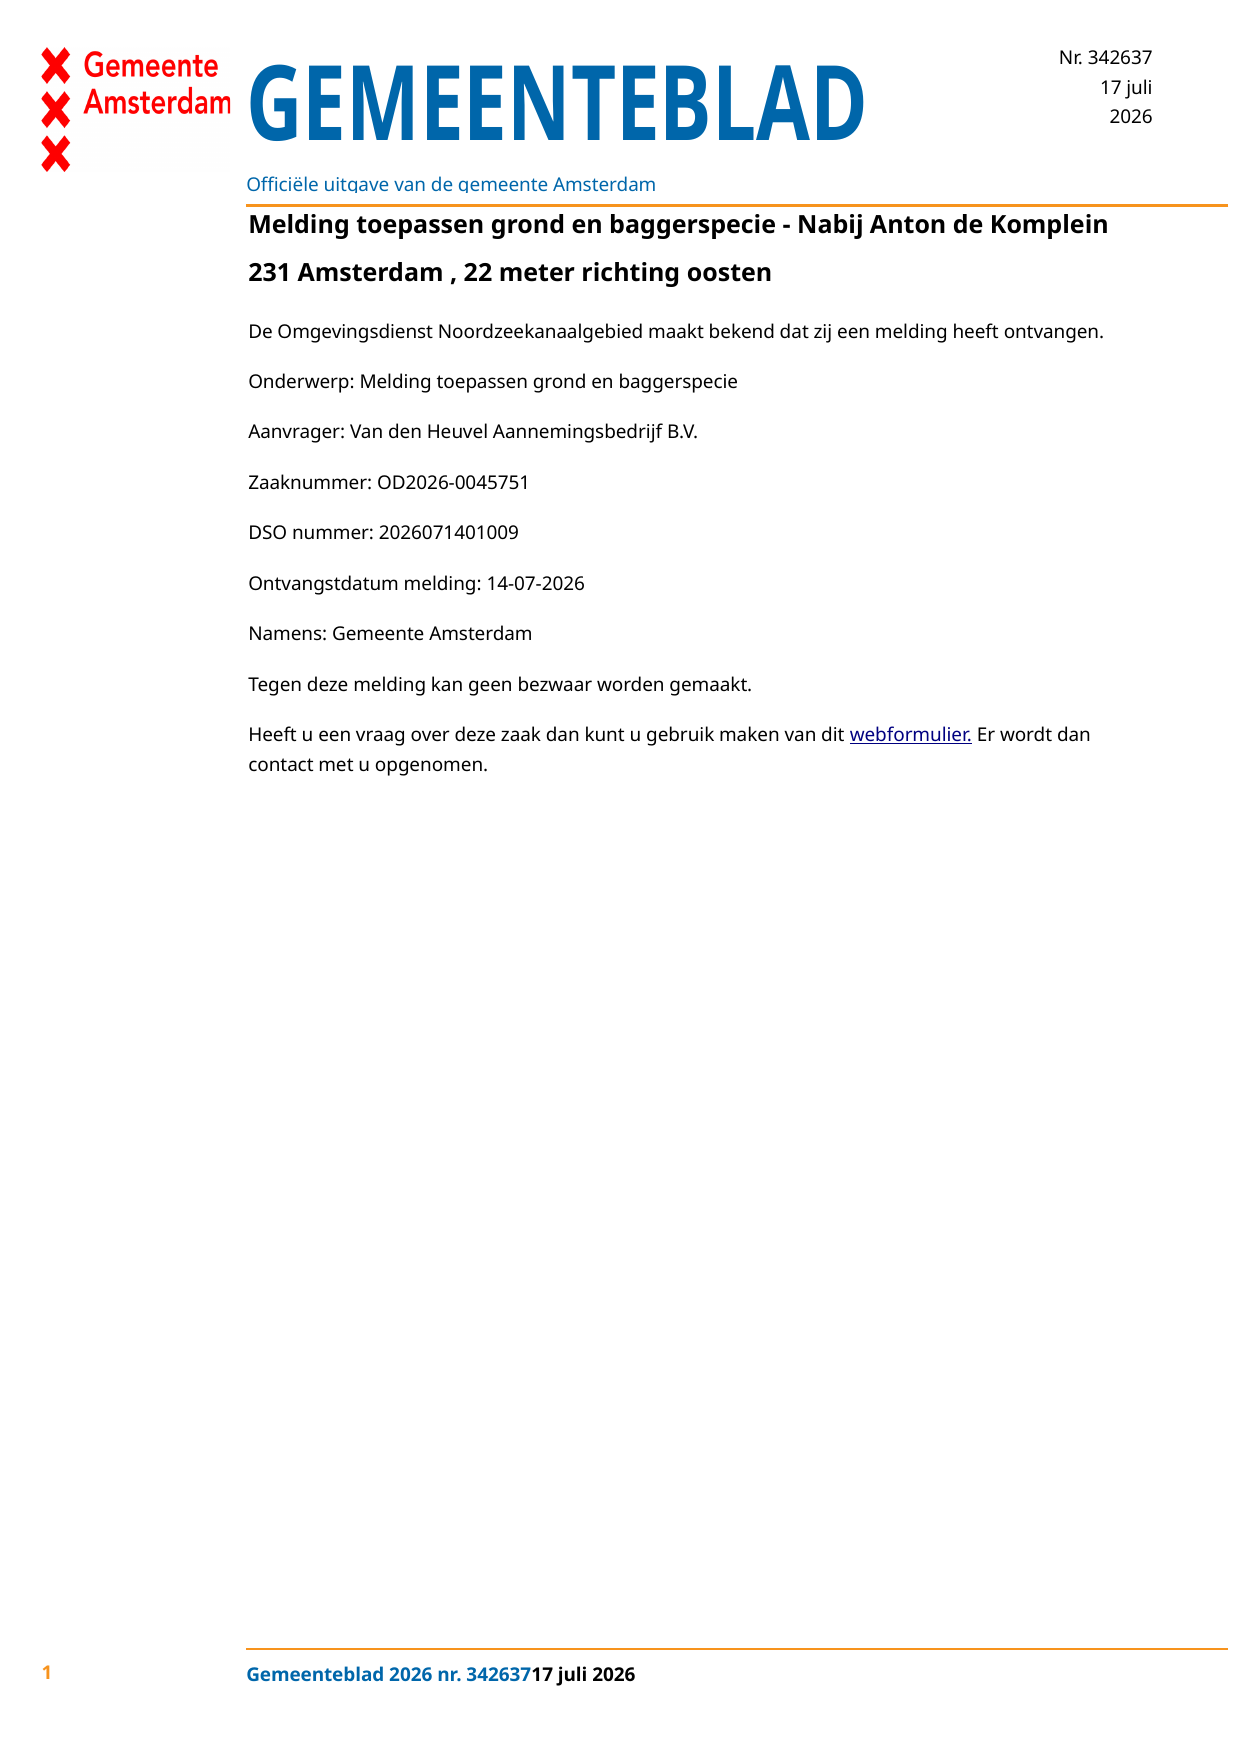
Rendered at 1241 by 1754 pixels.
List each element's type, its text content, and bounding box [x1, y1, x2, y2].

text De Omgevingsdienst Noordzeekanaalgebied maakt bekend dat zij een melding heeft ontvangen. [248, 318, 1152, 344]
text Aanvrager: Van den Heuvel Aannemingsbedrijf B.V. [248, 419, 1152, 444]
text Heeft u een vraag over deze zaak dan kunt u gebruik maken van dit webformulier. Er wordt dan contact met u opgenomen. [248, 721, 1152, 777]
text Ontvangstdatum melding: 14-07-2026 [248, 570, 1152, 596]
text Melding toepassen grond en baggerspecie - Nabij Anton de Komplein 231 Amsterdam , 22 meter richting oosten [248, 207, 1152, 288]
text Zaaknummer: OD2026-0045751 [248, 469, 1152, 495]
picture [41, 47, 231, 172]
text Tegen deze melding kan geen bezwaar worden gemaakt. [248, 671, 1152, 697]
text Namens: Gemeente Amsterdam [248, 620, 1152, 646]
text DSO nummer: 2026071401009 [248, 519, 1152, 545]
text Onderwerp: Melding toepassen grond en baggerspecie [248, 368, 1152, 394]
